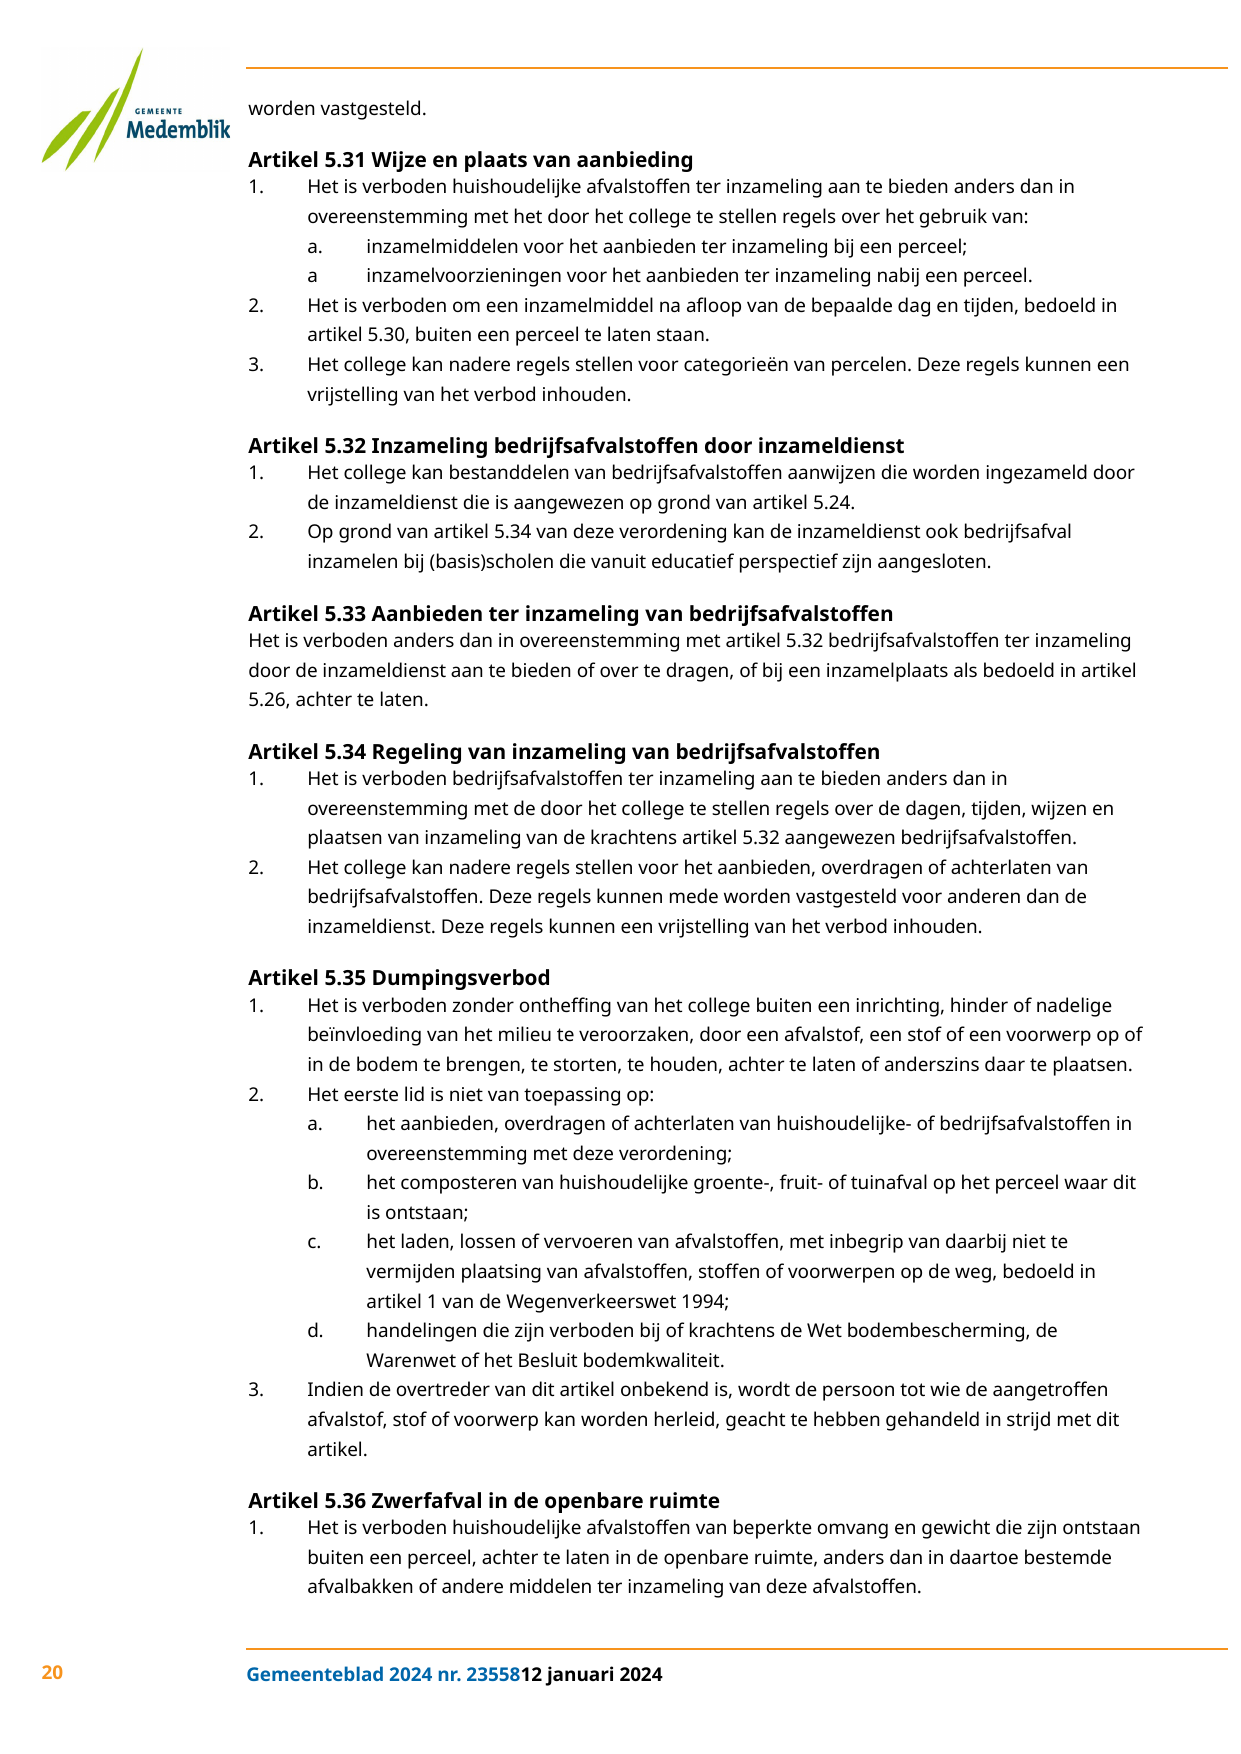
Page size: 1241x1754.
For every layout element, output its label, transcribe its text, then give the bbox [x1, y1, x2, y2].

text Artikel 5.31 Wijze en plaats van aanbieding [248, 145, 1152, 174]
text Artikel 5.34 Regeling van inzameling van bedrijfsafvalstoffen [248, 737, 1152, 765]
text worden vastgesteld. [248, 95, 1152, 121]
text Artikel 5.36 Zwerfafval in de openbare ruimte [248, 1486, 1152, 1514]
list Het college kan nadere regels stellen voor het aanbieden, overdragen of achterlaten van bedrijfsafvalstoffen. Deze regels kunnen mede worden vastgesteld voor anderen dan de inzameldienst. Deze regels kunnen een vrijstelling van het verbod inhouden. [248, 854, 1152, 939]
list Het college kan bestanddelen van bedrijfsafvalstoffen aanwijzen die worden ingezameld door de inzameldienst die is aangewezen op grond van artikel 5.24. [248, 459, 1152, 515]
list het laden, lossen of vervoeren van afvalstoffen, met inbegrip van daarbij niet te vermijden plaatsing van afvalstoffen, stoffen of voorwerpen op de weg, bedoeld in artikel 1 van de Wegenverkeerswet 1994; [307, 1229, 1152, 1313]
list Indien de overtreder van dit artikel onbekend is, wordt de persoon tot wie de aangetroffen afvalstof, stof of voorwerp kan worden herleid, geacht te hebben gehandeld in strijd met dit artikel. [248, 1377, 1152, 1461]
text Artikel 5.33 Aanbieden ter inzameling van bedrijfsafvalstoffen [248, 599, 1152, 627]
list inzamelmiddelen voor het aanbieden ter inzameling bij een perceel; [307, 233, 1152, 258]
list Op grond van artikel 5.34 van deze verordening kan de inzameldienst ook bedrijfsafval inzamelen bij (basis)scholen die vanuit educatief perspectief zijn aangesloten. [248, 519, 1152, 574]
list Het college kan nadere regels stellen voor categorieën van percelen. Deze regels kunnen een vrijstelling van het verbod inhouden. [248, 351, 1152, 406]
list inzamelvoorzieningen voor het aanbieden ter inzameling nabij een perceel. [307, 262, 1152, 288]
list handelingen die zijn verboden bij of krachtens de Wet bodembescherming, de Warenwet of het Besluit bodemkwaliteit. [307, 1317, 1152, 1373]
list Het is verboden huishoudelijke afvalstoffen van beperkte omvang en gewicht die zijn ontstaan buiten een perceel, achter te laten in de openbare ruimte, anders dan in daartoe bestemde afvalbakken of andere middelen ter inzameling van deze afvalstoffen. [248, 1514, 1152, 1599]
list het composteren van huishoudelijke groente-, fruit- of tuinafval op het perceel waar dit is ontstaan; [307, 1169, 1152, 1225]
text Artikel 5.32 Inzameling bedrijfsafvalstoffen door inzameldienst [248, 431, 1152, 459]
list Het eerste lid is niet van toepassing op: [248, 1081, 1152, 1106]
text Het is verboden anders dan in overeenstemming met artikel 5.32 bedrijfsafvalstoffen ter inzameling door de inzameldienst aan te bieden of over te dragen, of bij een inzamelplaats als bedoeld in artikel 5.26, achter te laten. [248, 627, 1152, 712]
list het aanbieden, overdragen of achterlaten van huishoudelijke- of bedrijfsafvalstoffen in overeenstemming met deze verordening; [307, 1110, 1152, 1166]
list Het is verboden bedrijfsafvalstoffen ter inzameling aan te bieden anders dan in overeenstemming met de door het college te stellen regels over de dagen, tijden, wijzen en plaatsen van inzameling van de krachtens artikel 5.32 aangewezen bedrijfsafvalstoffen. [248, 765, 1152, 850]
picture [41, 47, 231, 172]
text Artikel 5.35 Dumpingsverbod [248, 963, 1152, 992]
list Het is verboden om een inzamelmiddel na afloop van de bepaalde dag en tijden, bedoeld in artikel 5.30, buiten een perceel te laten staan. [248, 292, 1152, 347]
list Het is verboden huishoudelijke afvalstoffen ter inzameling aan te bieden anders dan in overeenstemming met het door het college te stellen regels over het gebruik van: [248, 174, 1152, 229]
list Het is verboden zonder ontheffing van het college buiten een inrichting, hinder of nadelige beïnvloeding van het milieu te veroorzaken, door een afvalstof, een stof of een voorwerp op of in de bodem te brengen, te storten, te houden, achter te laten of anderszins daar te plaatsen. [248, 992, 1152, 1077]
